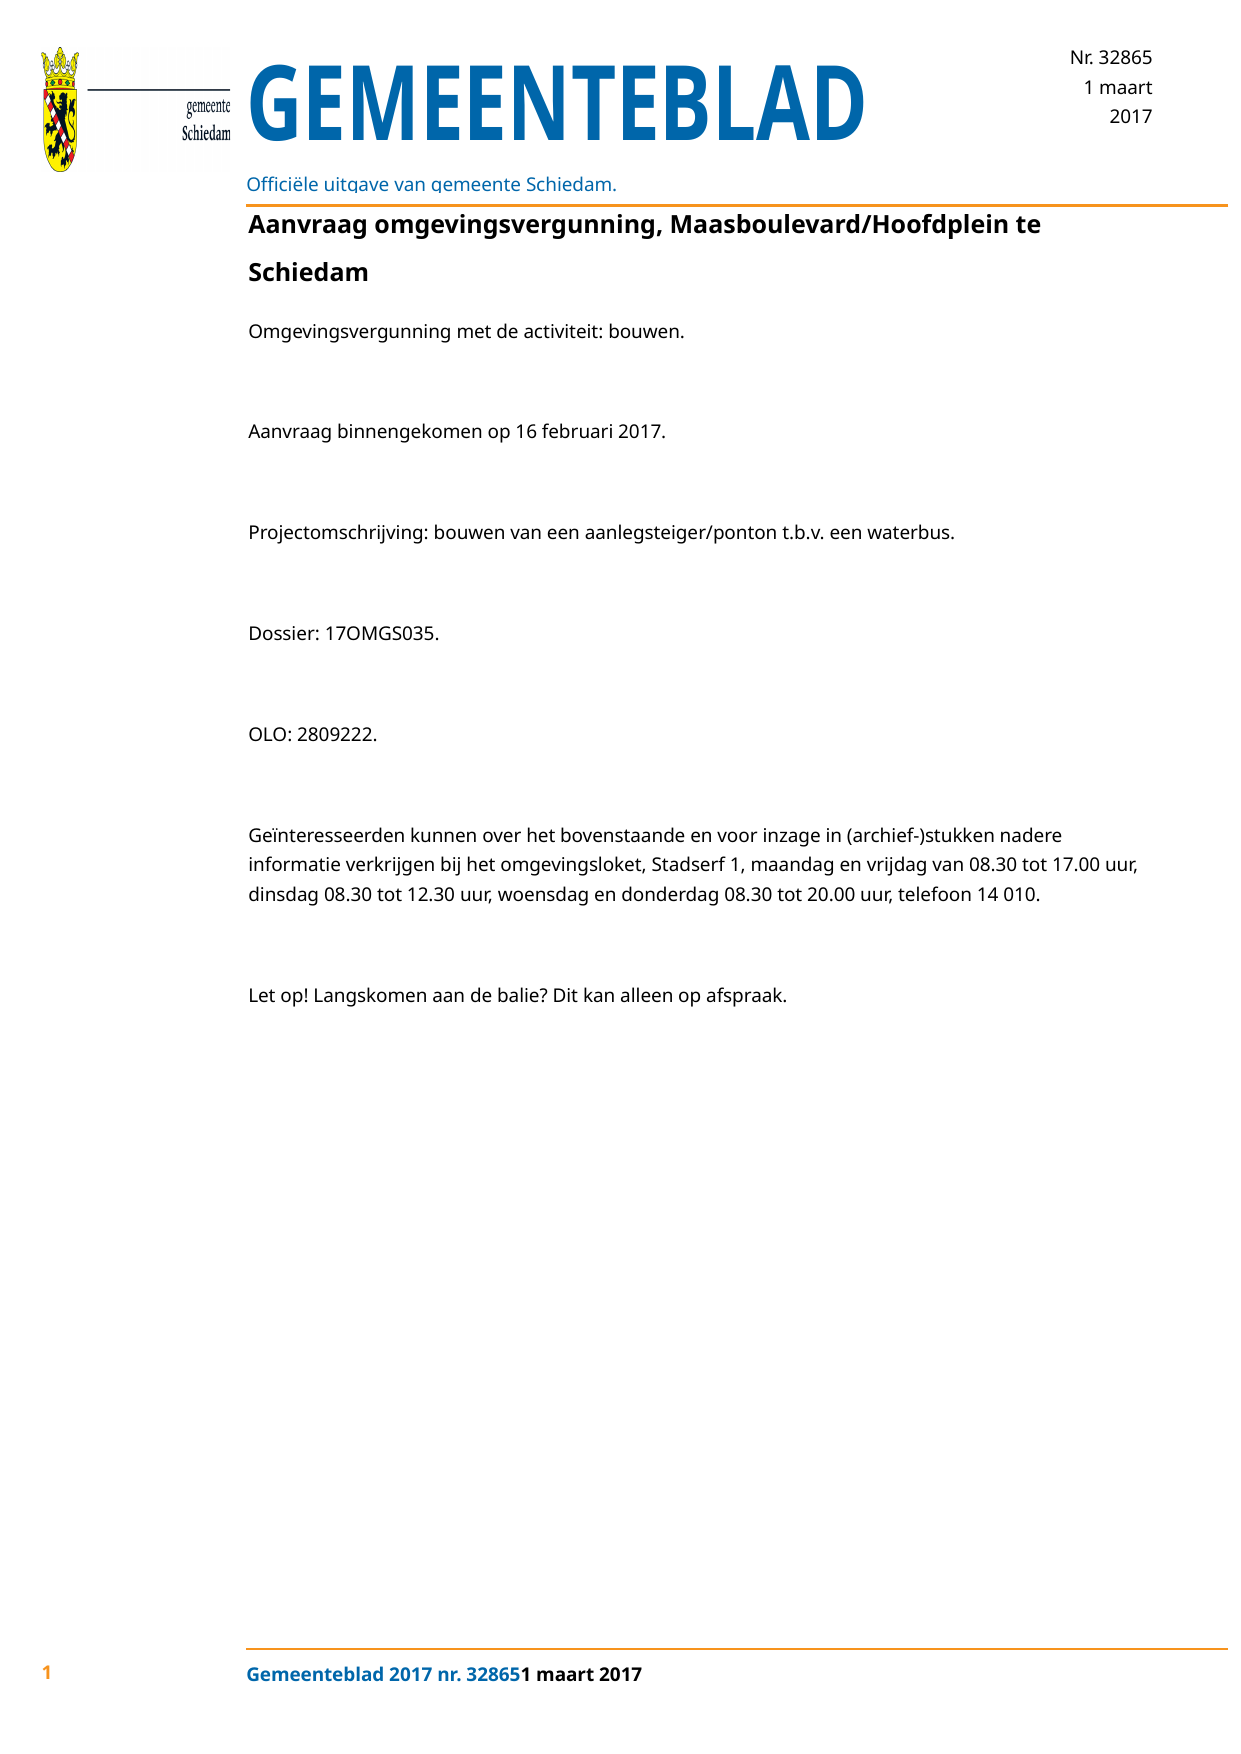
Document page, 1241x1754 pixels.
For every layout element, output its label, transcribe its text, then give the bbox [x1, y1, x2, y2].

text Dossier: 17OMGS035. [248, 620, 1152, 646]
picture [41, 47, 231, 172]
text OLO: 2809222. [248, 721, 1152, 747]
text Omgevingsvergunning met de activiteit: bouwen. [248, 318, 1152, 344]
text Let op! Langskomen aan de balie? Dit kan alleen op afspraak. [248, 982, 1152, 1008]
text Projectomschrijving: bouwen van een aanlegsteiger/ponton t.b.v. een waterbus. [248, 519, 1152, 545]
text Aanvraag binnengekomen op 16 februari 2017. [248, 419, 1152, 444]
text Geïnteresseerden kunnen over het bovenstaande en voor inzage in (archief-)stukken nadere informatie verkrijgen bij het omgevingsloket, Stadserf 1, maandag en vrijdag van 08.30 tot 17.00 uur, dinsdag 08.30 tot 12.30 uur, woensdag en donderdag 08.30 tot 20.00 uur, telefoon 14 010. [248, 822, 1152, 907]
text Aanvraag omgevingsvergunning, Maasboulevard/Hoofdplein te Schiedam [248, 207, 1152, 288]
